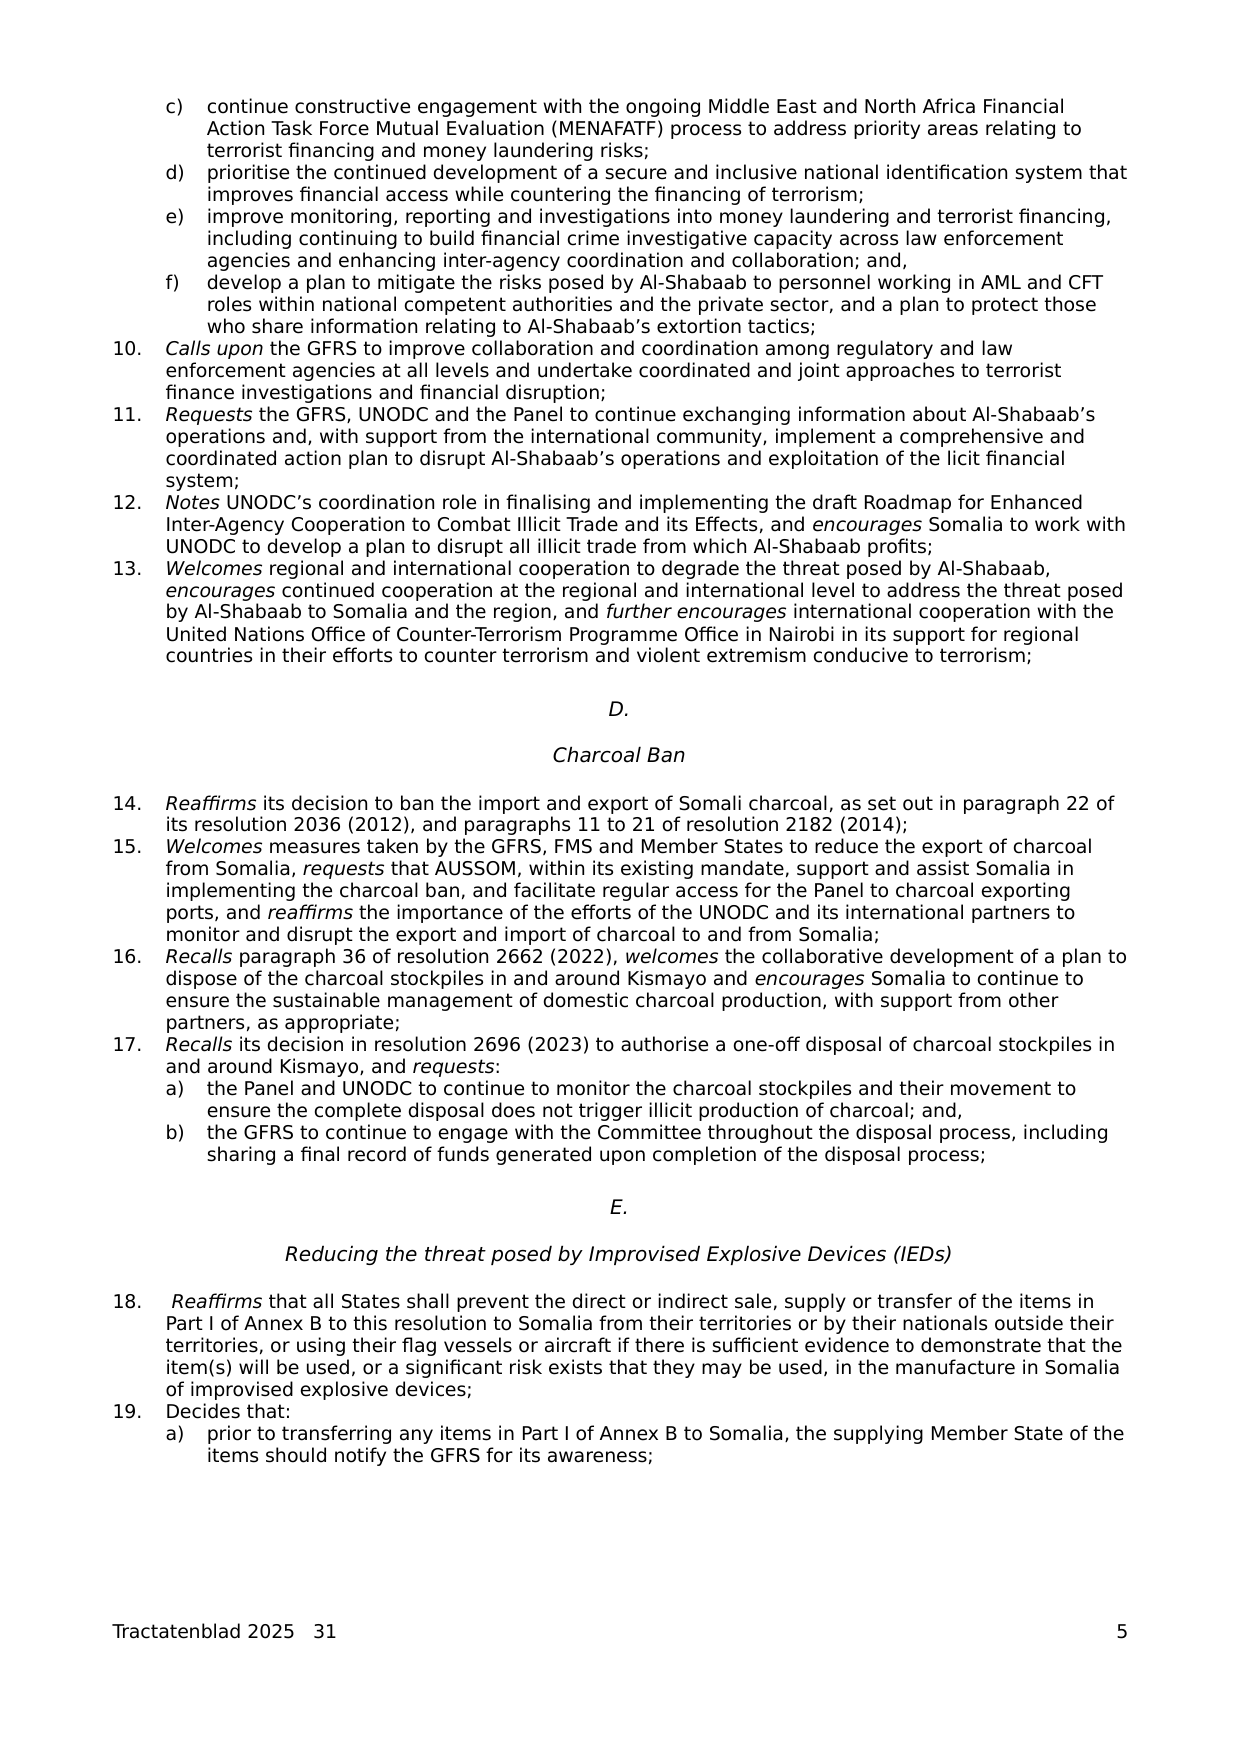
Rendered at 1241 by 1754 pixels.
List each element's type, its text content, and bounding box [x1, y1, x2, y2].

text f) develop a plan to mitigate the risks posed by Al-Shabaab to personnel working in AML and CFT roles within national competent authorities and the private sector, and a plan to protect those who share information relating to Al-Shabaab’s extortion tactics; [165, 272, 1128, 338]
text 19. Decides that: [112, 1401, 1128, 1423]
subtitle D. Charcoal Ban [112, 697, 1128, 767]
text 15. Welcomes measures taken by the GFRS, FMS and Member States to reduce the export of charcoal from Somalia, requests that AUSSOM, within its existing mandate, support and assist Somalia in implementing the charcoal ban, and facilitate regular access for the Panel to charcoal exporting ports, and reaffirms the importance of the efforts of the UNODC and its international partners to monitor and disrupt the export and import of charcoal to and from Somalia; [112, 836, 1128, 946]
text b) the GFRS to continue to engage with the Committee throughout the disposal process, including sharing a final record of funds generated upon completion of the disposal process; [165, 1122, 1128, 1166]
text 16. Recalls paragraph 36 of resolution 2662 (2022), welcomes the collaborative development of a plan to dispose of the charcoal stockpiles in and around Kismayo and encourages Somalia to continue to ensure the sustainable management of domestic charcoal production, with support from other partners, as appropriate; [112, 946, 1128, 1034]
subtitle E. Reducing the threat posed by Improvised Explosive Devices (IEDs) [112, 1196, 1128, 1266]
text 17. Recalls its decision in resolution 2696 (2023) to authorise a one-off disposal of charcoal stockpiles in and around Kismayo, and requests: [112, 1034, 1128, 1078]
text 11. Requests the GFRS, UNODC and the Panel to continue exchanging information about Al-Shabaab’s operations and, with support from the international community, implement a comprehensive and coordinated action plan to disrupt Al-Shabaab’s operations and exploitation of the licit financial system; [112, 404, 1128, 492]
text c) continue constructive engagement with the ongoing Middle East and North Africa Financial Action Task Force Mutual Evaluation (MENAFATF) process to address priority areas relating to terrorist financing and money laundering risks; [165, 96, 1128, 162]
text 10. Calls upon the GFRS to improve collaboration and coordination among regulatory and law enforcement agencies at all levels and undertake coordinated and joint approaches to terrorist finance investigations and financial disruption; [112, 338, 1128, 404]
text a) the Panel and UNODC to continue to monitor the charcoal stockpiles and their movement to ensure the complete disposal does not trigger illicit production of charcoal; and, [165, 1078, 1128, 1122]
text 14. Reaffirms its decision to ban the import and export of Somali charcoal, as set out in paragraph 22 of its resolution 2036 (2012), and paragraphs 11 to 21 of resolution 2182 (2014); [112, 792, 1128, 836]
text a) prior to transferring any items in Part I of Annex B to Somalia, the supplying Member State of the items should notify the GFRS for its awareness; [165, 1423, 1128, 1467]
text d) prioritise the continued development of a secure and inclusive national identification system that improves financial access while countering the financing of terrorism; [165, 162, 1128, 206]
text 12. Notes UNODC’s coordination role in finalising and implementing the draft Roadmap for Enhanced Inter-Agency Cooperation to Combat Illicit Trade and its Effects, and encourages Somalia to work with UNODC to develop a plan to disrupt all illicit trade from which Al-Shabaab profits; [112, 492, 1128, 557]
text e) improve monitoring, reporting and investigations into money laundering and terrorist financing, including continuing to build financial crime investigative capacity across law enforcement agencies and enhancing inter-agency coordination and collaboration; and, [165, 206, 1128, 272]
text 13. Welcomes regional and international cooperation to degrade the threat posed by Al-Shabaab, encourages continued cooperation at the regional and international level to address the threat posed by Al-Shabaab to Somalia and the region, and further encourages international cooperation with the United Nations Office of Counter-Terrorism Programme Office in Nairobi in its support for regional countries in their efforts to counter terrorism and violent extremism conducive to terrorism; [112, 557, 1128, 667]
text 18. Reaffirms that all States shall prevent the direct or indirect sale, supply or transfer of the items in Part I of Annex B to this resolution to Somalia from their territories or by their nationals outside their territories, or using their flag vessels or aircraft if there is sufficient evidence to demonstrate that the item(s) will be used, or a significant risk exists that they may be used, in the manufacture in Somalia of improvised explosive devices; [112, 1291, 1128, 1401]
